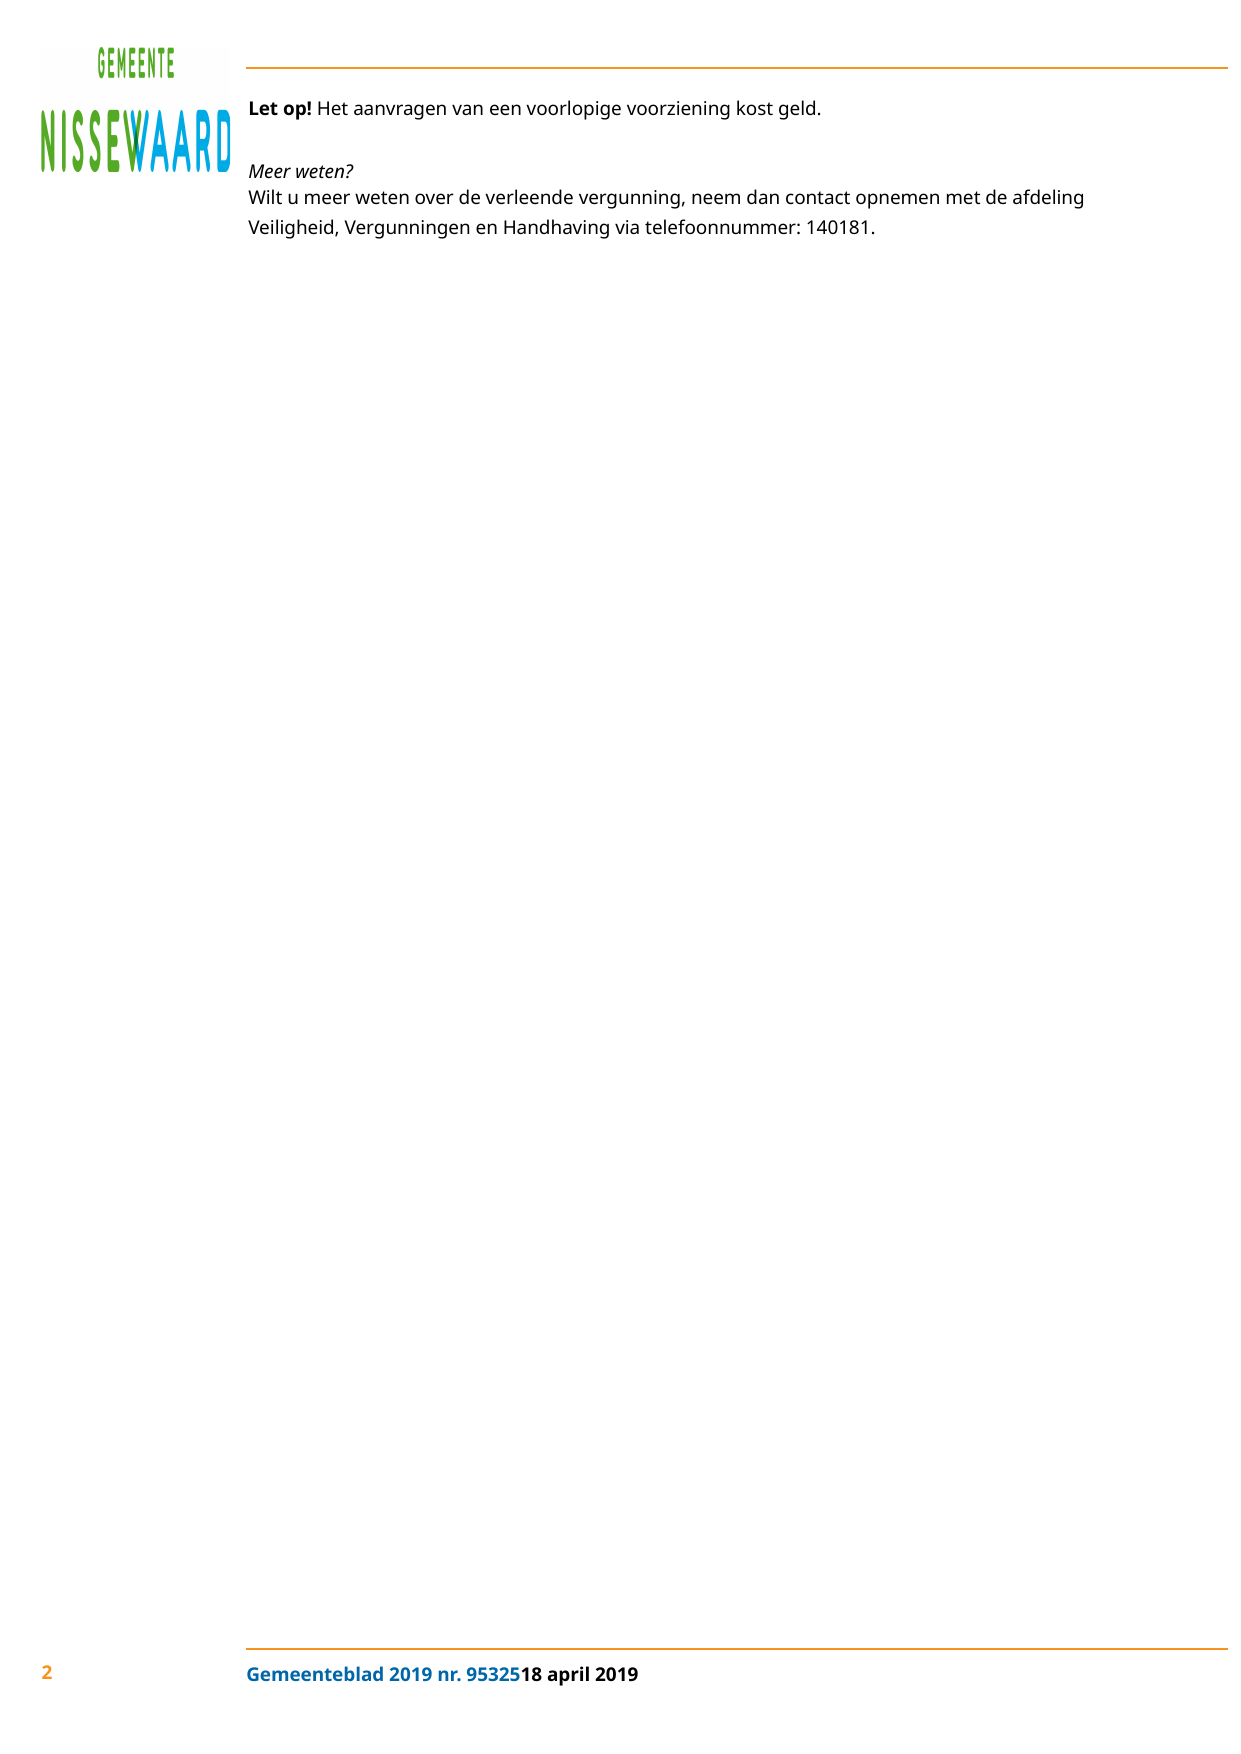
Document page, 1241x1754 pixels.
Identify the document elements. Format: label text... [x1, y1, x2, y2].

picture [154, 157, 165, 172]
picture [200, 151, 206, 172]
picture [222, 122, 227, 160]
picture [176, 157, 187, 172]
text Let op! Het aanvragen van een voorlopige voorziening kost geld. [248, 95, 1152, 121]
text Meer weten? [248, 159, 1152, 184]
text Wilt u meer weten over de verleende vergunning, neem dan contact opnemen met de afdeling Veiligheid, Vergunningen en Handhaving via telefoonnummer: 140181. [248, 184, 1152, 240]
picture [201, 122, 206, 138]
picture [41, 47, 231, 172]
